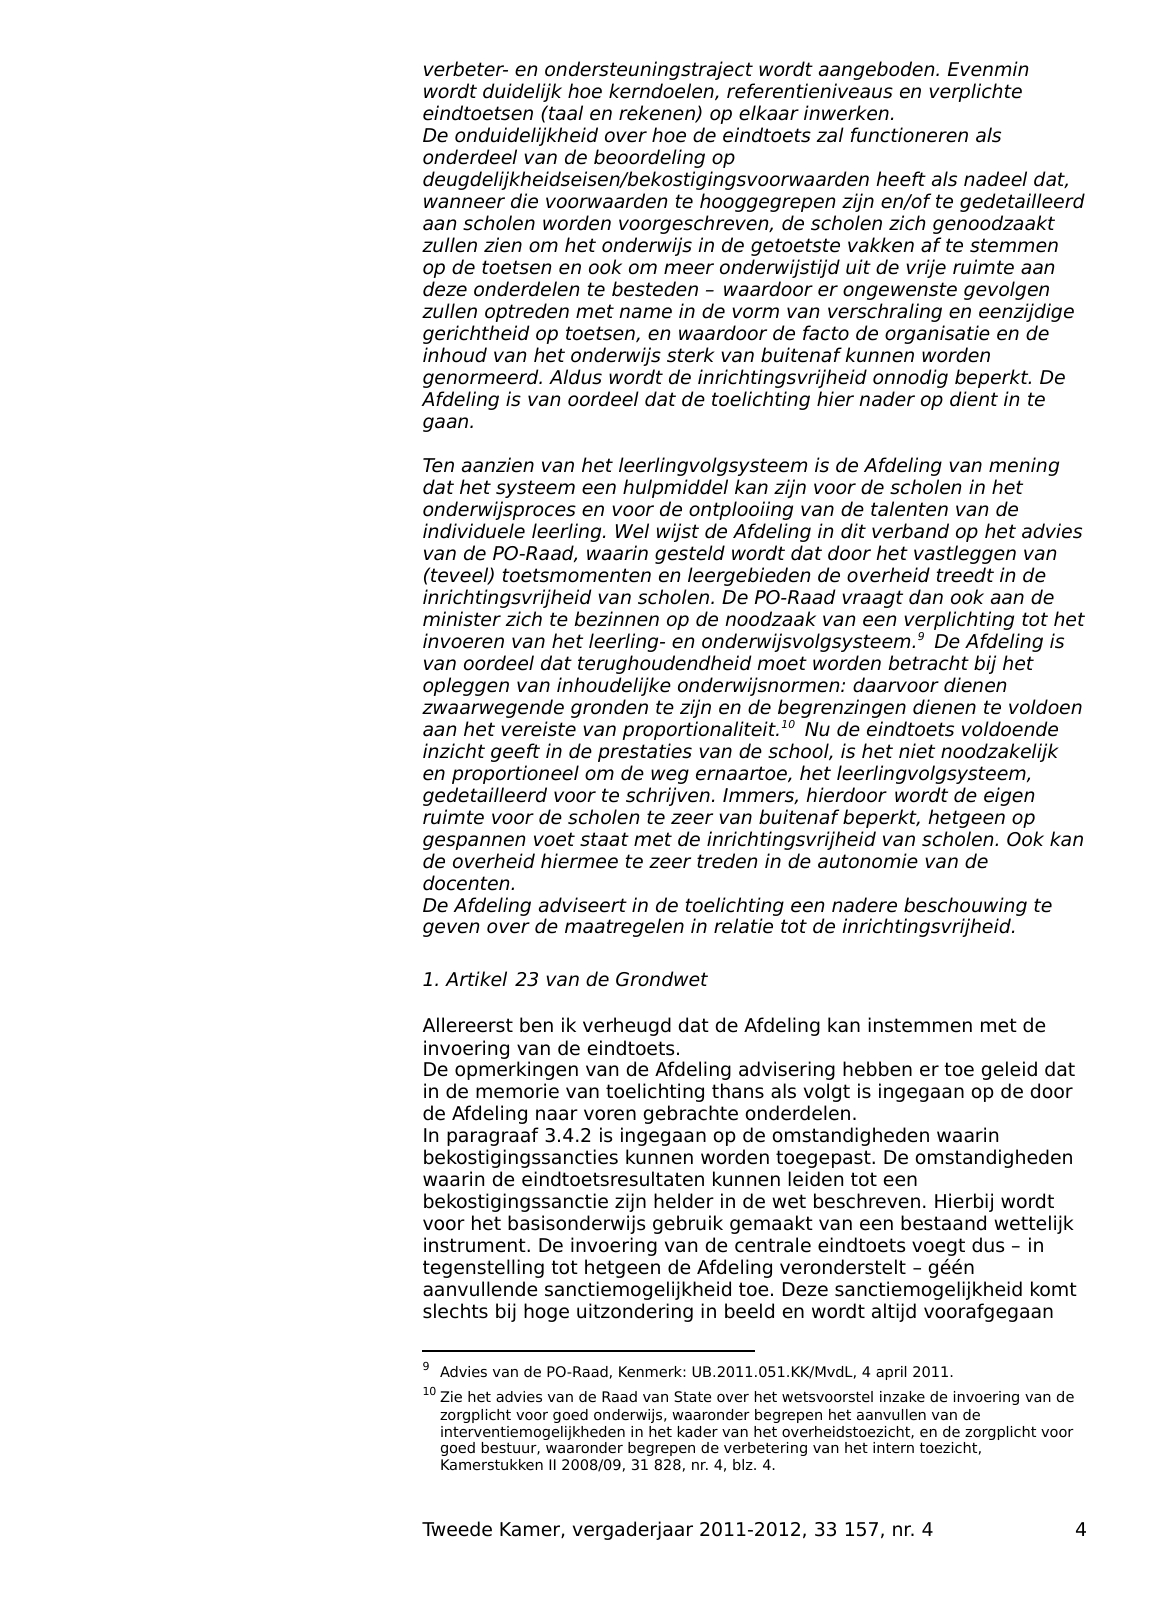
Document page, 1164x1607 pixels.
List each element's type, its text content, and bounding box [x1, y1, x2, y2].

text Zie het advies van de Raad van State over het wetsvoorstel inzake de invoering van de zorgplicht voor goed onderwijs, waaronder begrepen het aanvullen van de interventiemogelijkheden in het kader van het overheidstoezicht, en de zorgplicht voor goed bestuur, waaronder begrepen de verbetering van het intern toezicht, Kamerstukken II 2008/09, 31 828, nr. 4, blz. 4. [422, 1385, 1087, 1474]
text Ten aanzien van het leerlingvolgsysteem is de Afdeling van mening dat het systeem een hulpmiddel kan zijn voor de scholen in het onderwijsproces en voor de ontplooiing van de talenten van de individuele leerling. Wel wijst de Afdeling in dit verband op het advies van de PO-Raad, waarin gesteld wordt dat door het vastleggen van (teveel) toetsmomenten en leergebieden de overheid treedt in de inrichtingsvrijheid van scholen. De PO-Raad vraagt dan ook aan de minister zich te bezinnen op de noodzaak van een verplichting tot het invoeren van het leerling- en onderwijsvolgsysteem. De Afdeling is van oordeel dat terughoudendheid moet worden betracht bij het opleggen van inhoudelijke onderwijsnormen: daarvoor dienen zwaarwegende gronden te zijn en de begrenzingen dienen te voldoen aan het vereiste van proportionaliteit. Nu de eindtoets voldoende inzicht geeft in de prestaties van de school, is het niet noodzakelijk en proportioneel om de weg ernaartoe, het leerlingvolgsysteem, gedetailleerd voor te schrijven. Immers, hierdoor wordt de eigen ruimte voor de scholen te zeer van buitenaf beperkt, hetgeen op gespannen voet staat met de inrichtingsvrijheid van scholen. Ook kan de overheid hiermee te zeer treden in de autonomie van de docenten. [422, 455, 1087, 894]
subtitle 1. Artikel 23 van de Grondwet [422, 968, 1087, 990]
text Allereerst ben ik verheugd dat de Afdeling kan instemmen met de invoering van de eindtoets. [422, 1015, 1087, 1059]
text De Afdeling adviseert in de toelichting een nadere beschouwing te geven over de maatregelen in relatie tot de inrichtingsvrijheid. [422, 894, 1087, 938]
text De onduidelijkheid over hoe de eindtoets zal functioneren als onderdeel van de beoordeling op deugdelijkheidseisen/bekostigingsvoorwaarden heeft als nadeel dat, wanneer die voorwaarden te hooggegrepen zijn en/of te gedetailleerd aan scholen worden voorgeschreven, de scholen zich genoodzaakt zullen zien om het onderwijs in de getoetste vakken af te stemmen op de toetsen en ook om meer onderwijstijd uit de vrije ruimte aan deze onderdelen te besteden – waardoor er ongewenste gevolgen zullen optreden met name in de vorm van verschraling en eenzijdige gerichtheid op toetsen, en waardoor de facto de organisatie en de inhoud van het onderwijs sterk van buitenaf kunnen worden genormeerd. Aldus wordt de inrichtingsvrijheid onnodig beperkt. De Afdeling is van oordeel dat de toelichting hier nader op dient in te gaan. [422, 125, 1087, 433]
text verbeter- en ondersteuningstraject wordt aangeboden. Evenmin wordt duidelijk hoe kerndoelen, referentieniveaus en verplichte eindtoetsen (taal en rekenen) op elkaar inwerken. [422, 59, 1087, 125]
text Advies van de PO-Raad, Kenmerk: UB.2011.051.KK/MvdL, 4 april 2011. [422, 1360, 1087, 1382]
text De opmerkingen van de Afdeling advisering hebben er toe geleid dat in de memorie van toelichting thans als volgt is ingegaan op de door de Afdeling naar voren gebrachte onderdelen. [422, 1059, 1087, 1125]
text In paragraaf 3.4.2 is ingegaan op de omstandigheden waarin bekostigingssancties kunnen worden toegepast. De omstandigheden waarin de eindtoetsresultaten kunnen leiden tot een bekostigingssanctie zijn helder in de wet beschreven. Hierbij wordt voor het basisonderwijs gebruik gemaakt van een bestaand wettelijk instrument. De invoering van de centrale eindtoets voegt dus – in tegenstelling tot hetgeen de Afdeling veronderstelt – géén aanvullende sanctiemogelijkheid toe. Deze sanctiemogelijkheid komt slechts bij hoge uitzondering in beeld en wordt altijd voorafgegaan [422, 1125, 1087, 1323]
